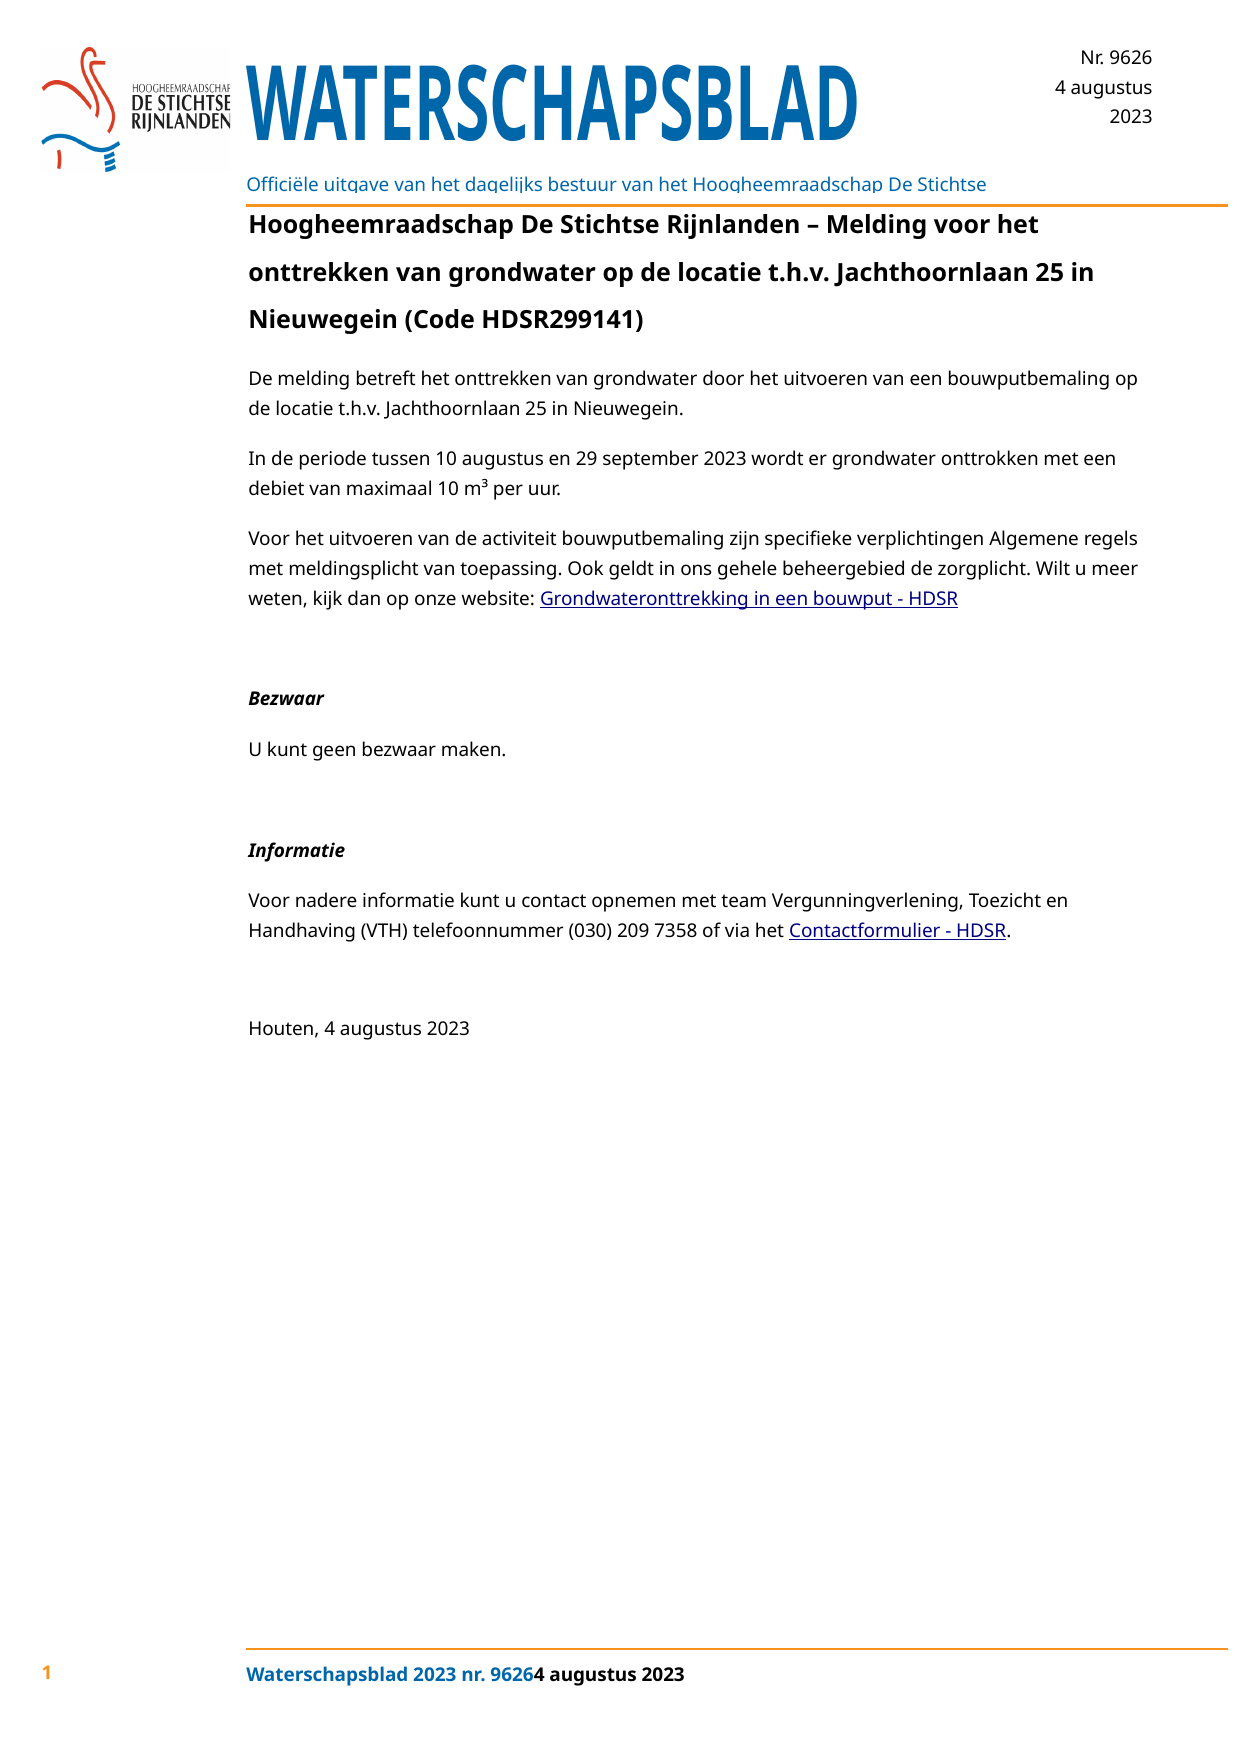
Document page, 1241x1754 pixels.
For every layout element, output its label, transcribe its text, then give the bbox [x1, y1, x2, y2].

picture [41, 47, 231, 172]
text Hoogheemraadschap De Stichtse Rijnlanden – Melding voor het onttrekken van grondwater op de locatie t.h.v. Jachthoornlaan 25 in Nieuwegein (Code HDSR299141) [248, 207, 1152, 336]
text Informatie [248, 837, 1152, 862]
text U kunt geen bezwaar maken. [248, 736, 1152, 762]
text In de periode tussen 10 augustus en 29 september 2023 wordt er grondwater onttrokken met een debiet van maximaal 10 m³ per uur. [248, 446, 1152, 501]
text De melding betreft het onttrekken van grondwater door het uitvoeren van een bouwputbemaling op de locatie t.h.v. Jachthoornlaan 25 in Nieuwegein. [248, 366, 1152, 421]
text Houten, 4 augustus 2023 [248, 1015, 1152, 1041]
text Bezwaar [248, 686, 1152, 711]
text Voor het uitvoeren van de activiteit bouwputbemaling zijn specifieke verplichtingen Algemene regels met meldingsplicht van toepassing. Ook geldt in ons gehele beheergebied de zorgplicht. Wilt u meer weten, kijk dan op onze website: Grondwateronttrekking in een bouwput - HDSR [248, 526, 1152, 610]
text Voor nadere informatie kunt u contact opnemen met team Vergunningverlening, Toezicht en Handhaving (VTH) telefoonnummer (030) 209 7358 of via het Contactformulier - HDSR. [248, 887, 1152, 942]
